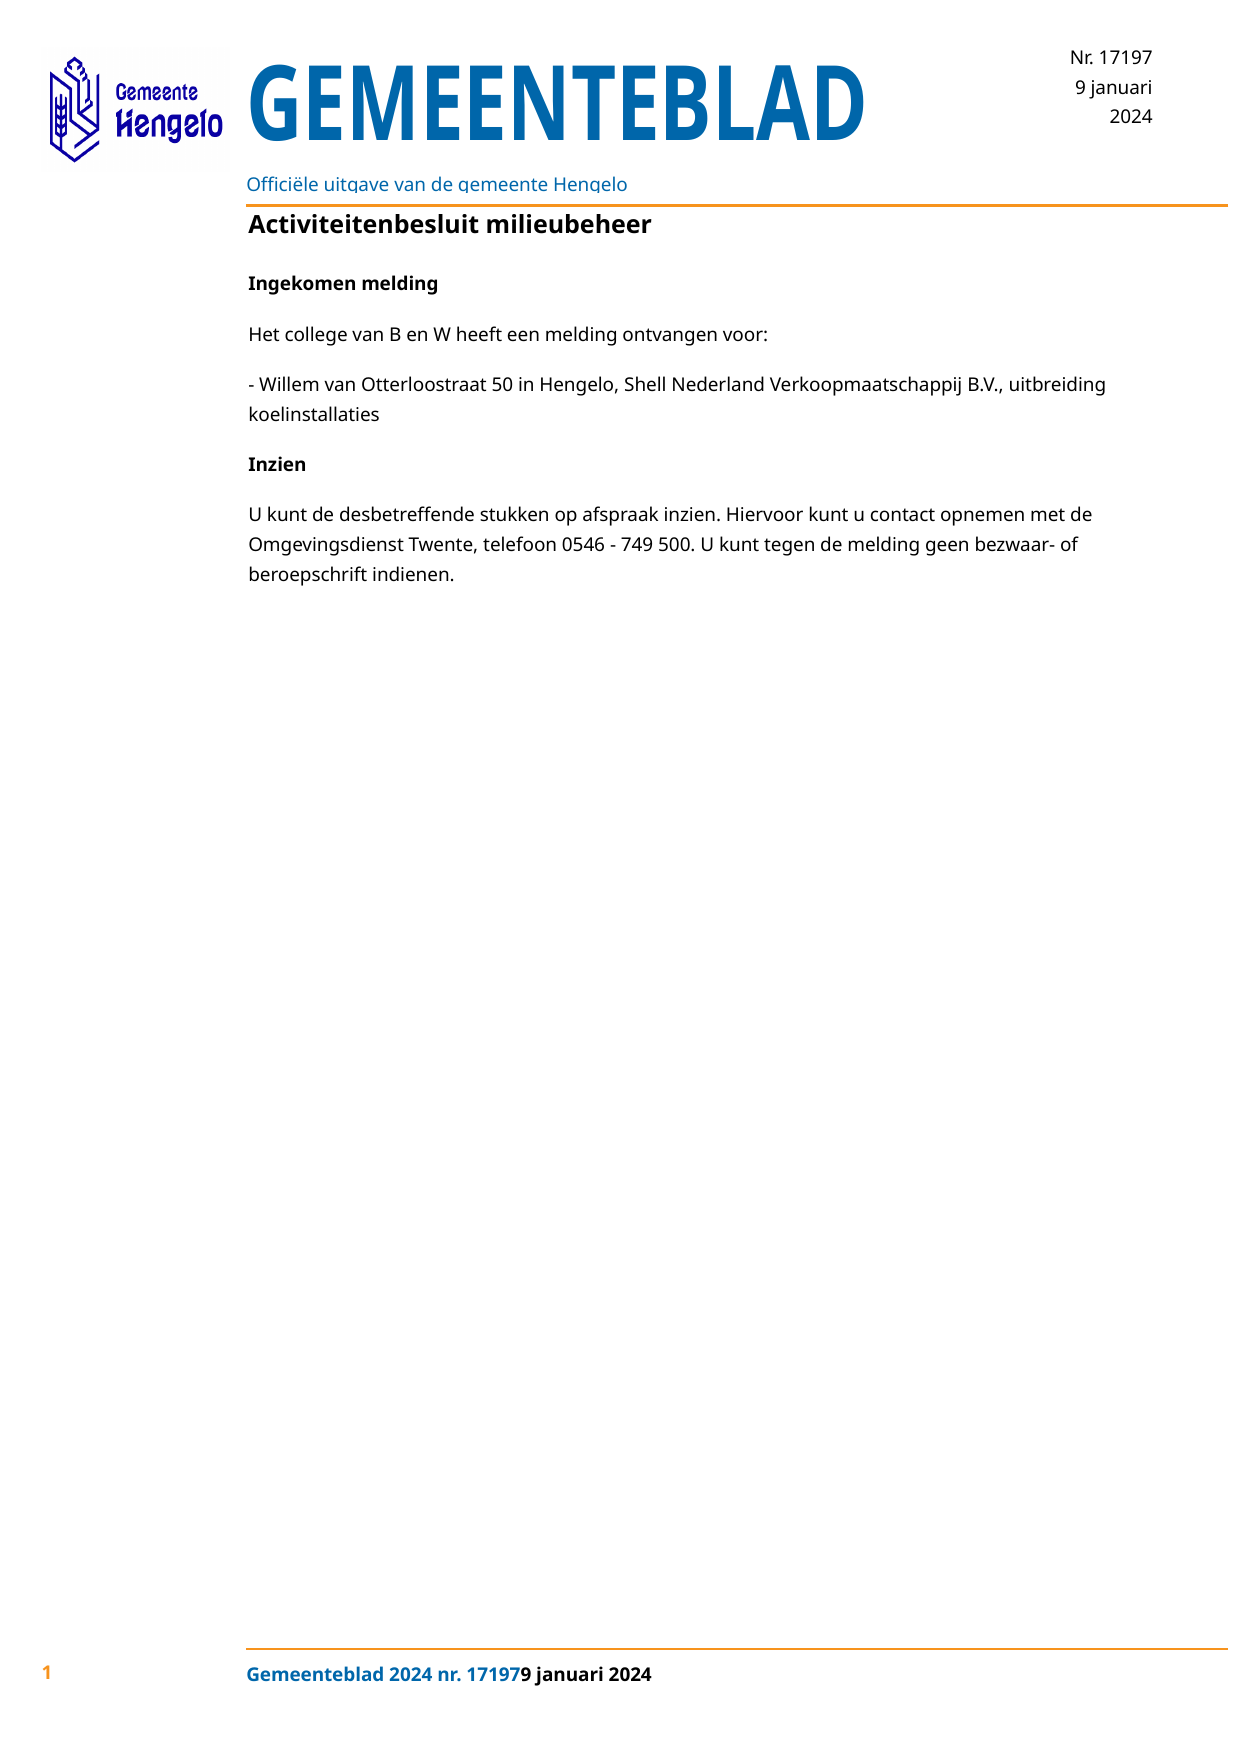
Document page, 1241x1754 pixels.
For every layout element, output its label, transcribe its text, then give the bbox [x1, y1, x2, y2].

text Inzien [248, 451, 1152, 477]
picture [41, 47, 231, 172]
text U kunt de desbetreffende stukken op afspraak inzien. Hiervoor kunt u contact opnemen met de Omgevingsdienst Twente, telefoon 0546 - 749 500. U kunt tegen de melding geen bezwaar- of beroepschrift indienen. [248, 502, 1152, 586]
text Ingekomen melding [248, 270, 1152, 296]
text Het college van B en W heeft een melding ontvangen voor: [248, 321, 1152, 346]
text Activiteitenbesluit milieubeheer [248, 207, 1152, 241]
text - Willem van Otterloostraat 50 in Hengelo, Shell Nederland Verkoopmaatschappij B.V., uitbreiding koelinstallaties [248, 371, 1152, 426]
